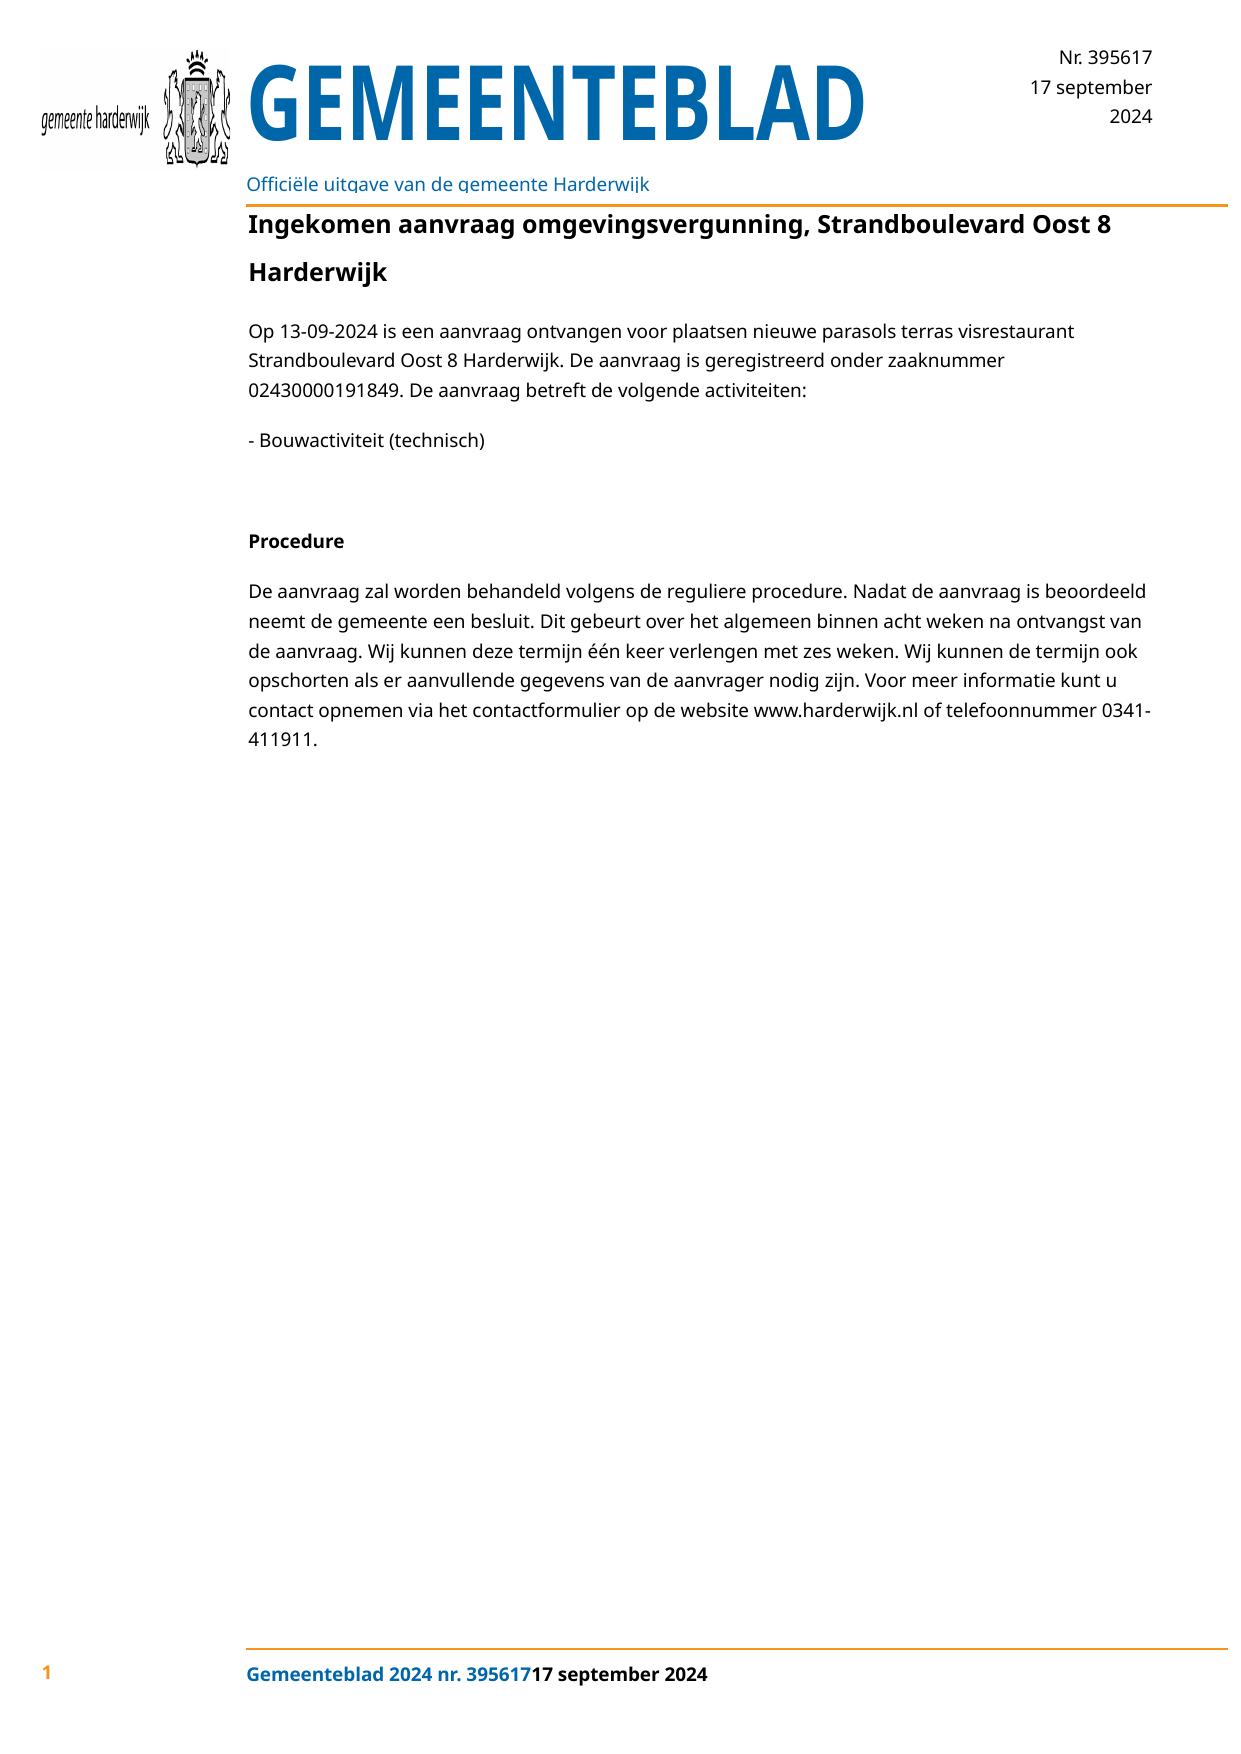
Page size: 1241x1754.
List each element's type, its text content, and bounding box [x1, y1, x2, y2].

picture [41, 47, 231, 172]
text Op 13-09-2024 is een aanvraag ontvangen voor plaatsen nieuwe parasols terras visrestaurant Strandboulevard Oost 8 Harderwijk. De aanvraag is geregistreerd onder zaaknummer 02430000191849. De aanvraag betreft de volgende activiteiten: [248, 318, 1152, 403]
text Procedure [248, 528, 1152, 554]
text Ingekomen aanvraag omgevingsvergunning, Strandboulevard Oost 8 Harderwijk [248, 207, 1152, 288]
text - Bouwactiviteit (technisch) [248, 427, 1152, 453]
text De aanvraag zal worden behandeld volgens de reguliere procedure. Nadat de aanvraag is beoordeeld neemt de gemeente een besluit. Dit gebeurt over het algemeen binnen acht weken na ontvangst van de aanvraag. Wij kunnen deze termijn één keer verlengen met zes weken. Wij kunnen de termijn ook opschorten als er aanvullende gegevens van de aanvrager nodig zijn. Voor meer informatie kunt u contact opnemen via het contactformulier op de website www.harderwijk.nl of telefoonnummer 0341-411911. [248, 579, 1152, 752]
